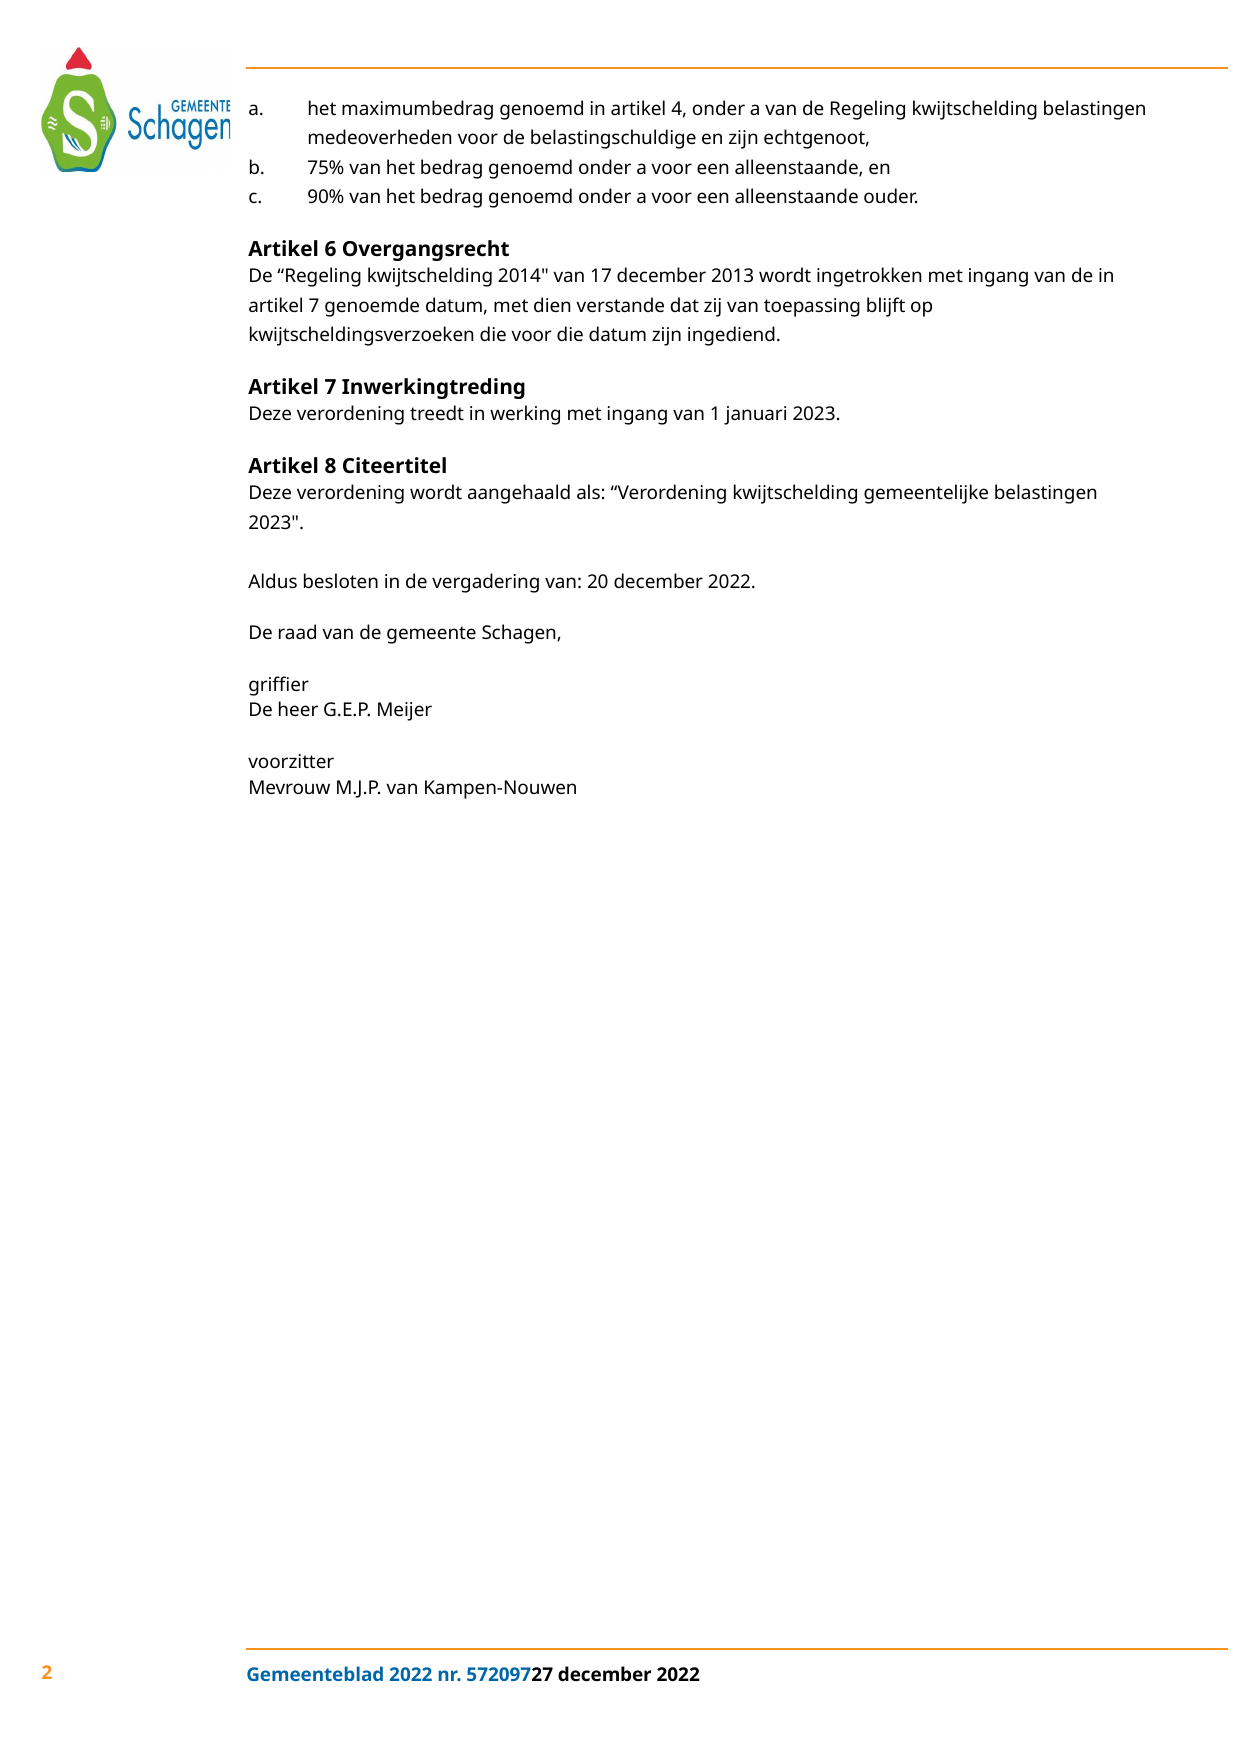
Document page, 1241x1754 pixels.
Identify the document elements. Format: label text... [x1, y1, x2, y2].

text griffier [248, 671, 1152, 697]
text De “Regeling kwijtschelding 2014" van 17 december 2013 wordt ingetrokken met ingang van de in artikel 7 genoemde datum, met dien verstande dat zij van toepassing blijft op kwijtscheldingsverzoeken die voor die datum zijn ingediend. [248, 262, 1152, 347]
text De raad van de gemeente Schagen, [248, 619, 1152, 645]
text Mevrouw M.J.P. van Kampen-Nouwen [248, 774, 1152, 799]
text Deze verordening wordt aangehaald als: “Verordening kwijtschelding gemeentelijke belastingen 2023". [248, 479, 1152, 534]
text Artikel 6 Overgangsrecht [248, 234, 1152, 262]
text Artikel 7 Inwerkingtreding [248, 372, 1152, 400]
list 75% van het bedrag genoemd onder a voor een alleenstaande, en [248, 154, 1152, 180]
text voorzitter [248, 748, 1152, 774]
list het maximumbedrag genoemd in artikel 4, onder a van de Regeling kwijtschelding belastingen medeoverheden voor de belastingschuldige en zijn echtgenoot, [248, 95, 1152, 150]
picture [41, 47, 231, 172]
text Deze verordening treedt in werking met ingang van 1 januari 2023. [248, 400, 1152, 426]
text De heer G.E.P. Meijer [248, 697, 1152, 722]
list 90% van het bedrag genoemd onder a voor een alleenstaande ouder. [248, 183, 1152, 209]
text Artikel 8 Citeertitel [248, 451, 1152, 479]
text Aldus besloten in de vergadering van: 20 december 2022. [248, 568, 1152, 594]
